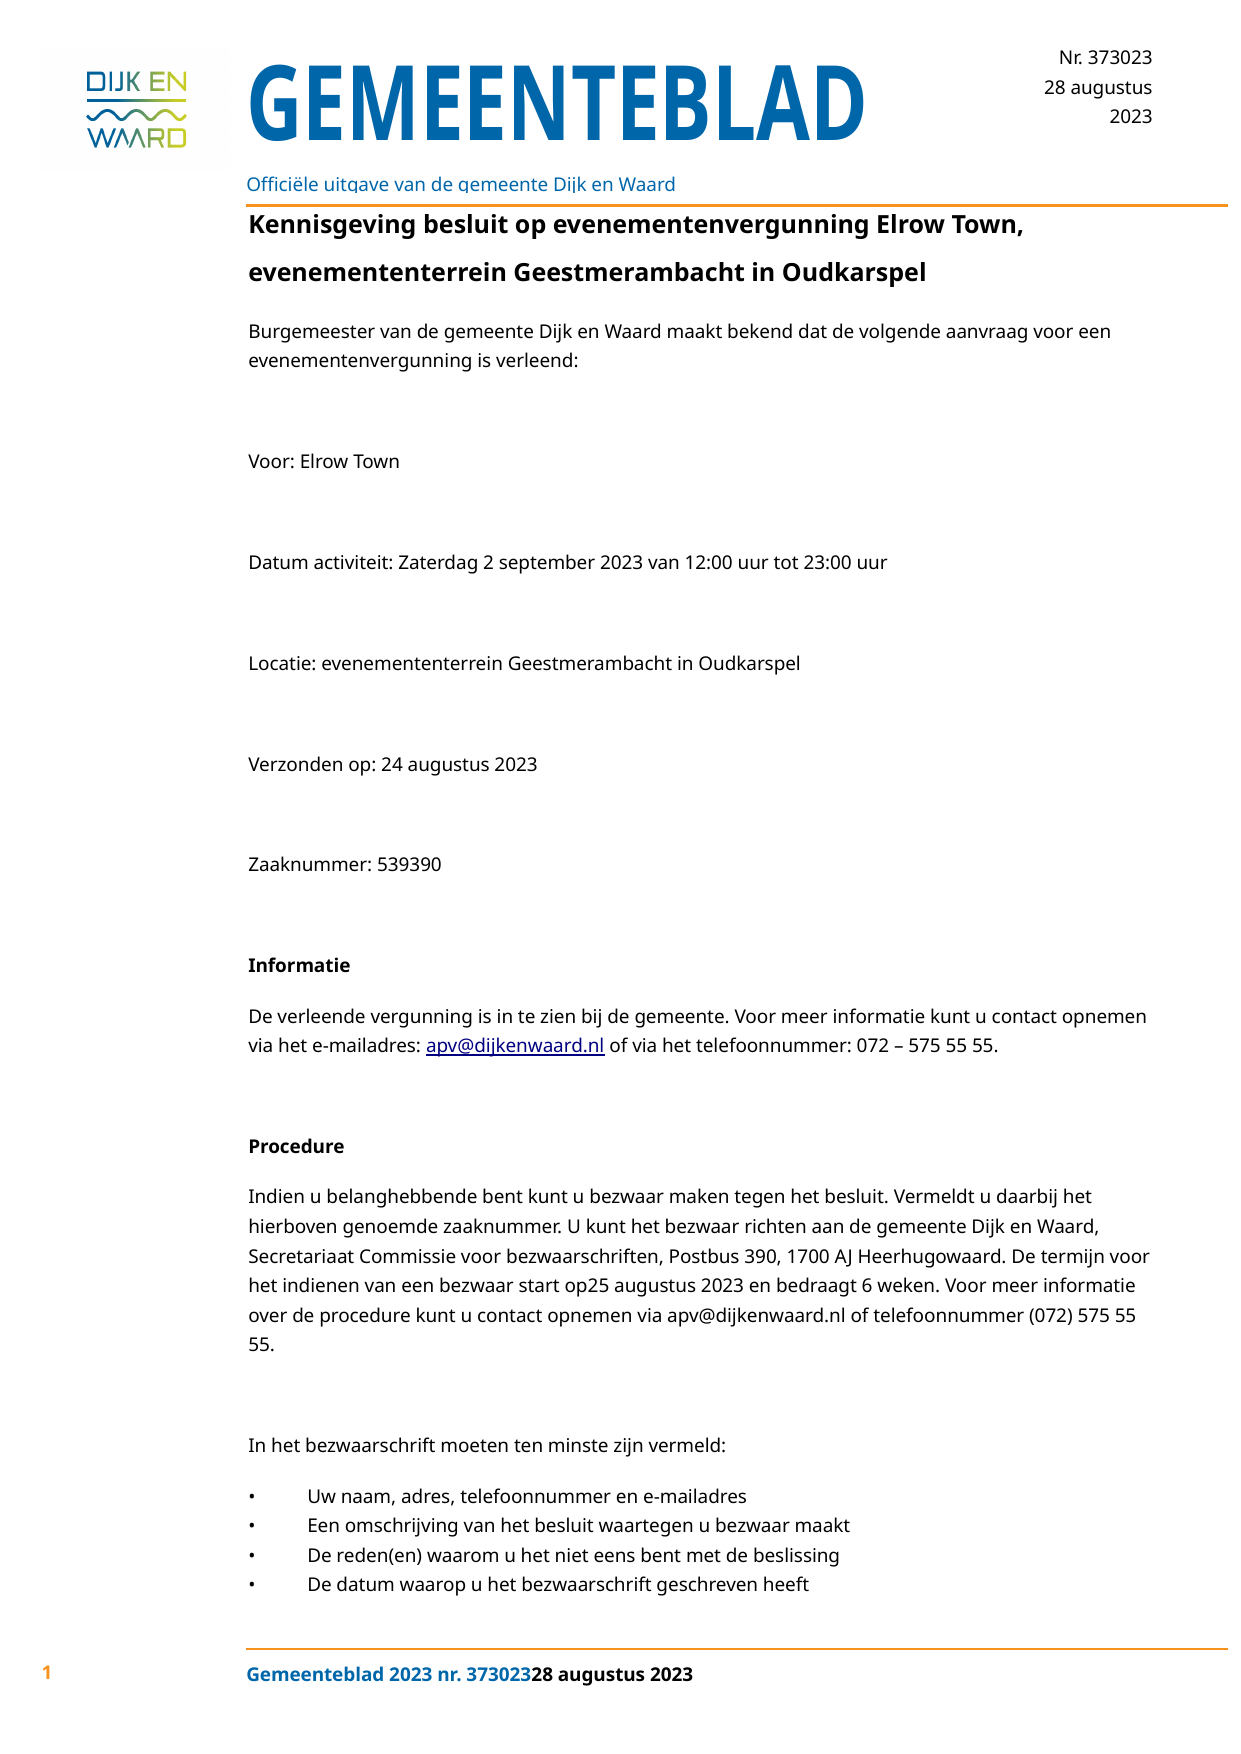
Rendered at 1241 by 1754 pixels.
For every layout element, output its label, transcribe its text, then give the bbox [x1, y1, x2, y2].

text Informatie [248, 952, 1152, 978]
list De reden(en) waarom u het niet eens bent met de beslissing [248, 1542, 1152, 1568]
text Zaaknummer: 539390 [248, 852, 1152, 877]
text Voor: Elrow Town [248, 448, 1152, 474]
text Indien u belanghebbende bent kunt u bezwaar maken tegen het besluit. Vermeldt u daarbij het hierboven genoemde zaaknummer. U kunt het bezwaar richten aan de gemeente Dijk en Waard, Secretariaat Commissie voor bezwaarschriften, Postbus 390, 1700 AJ Heerhugowaard. De termijn voor het indienen van een bezwaar start op25 augustus 2023 en bedraagt 6 weken. Voor meer informatie over de procedure kunt u contact opnemen via apv@dijkenwaard.nl of telefoonnummer (072) 575 55 55. [248, 1184, 1152, 1357]
list Een omschrijving van het besluit waartegen u bezwaar maakt [248, 1512, 1152, 1538]
text Burgemeester van de gemeente Dijk en Waard maakt bekend dat de volgende aanvraag voor een evenementenvergunning is verleend: [248, 318, 1152, 373]
text Procedure [248, 1133, 1152, 1159]
text In het bezwaarschrift moeten ten minste zijn vermeld: [248, 1432, 1152, 1458]
text Locatie: evenemententerrein Geestmerambacht in Oudkarspel [248, 650, 1152, 676]
picture [41, 47, 231, 172]
text Kennisgeving besluit op evenementenvergunning Elrow Town, evenemententerrein Geestmerambacht in Oudkarspel [248, 207, 1152, 288]
text Datum activiteit: Zaterdag 2 september 2023 van 12:00 uur tot 23:00 uur [248, 549, 1152, 575]
list De datum waarop u het bezwaarschrift geschreven heeft [248, 1572, 1152, 1597]
text Verzonden op: 24 augustus 2023 [248, 751, 1152, 777]
text De verleende vergunning is in te zien bij de gemeente. Voor meer informatie kunt u contact opnemen via het e-mailadres: apv@dijkenwaard.nl of via het telefoonnummer: 072 – 575 55 55. [248, 1003, 1152, 1058]
list Uw naam, adres, telefoonnummer en e-mailadres [248, 1483, 1152, 1509]
